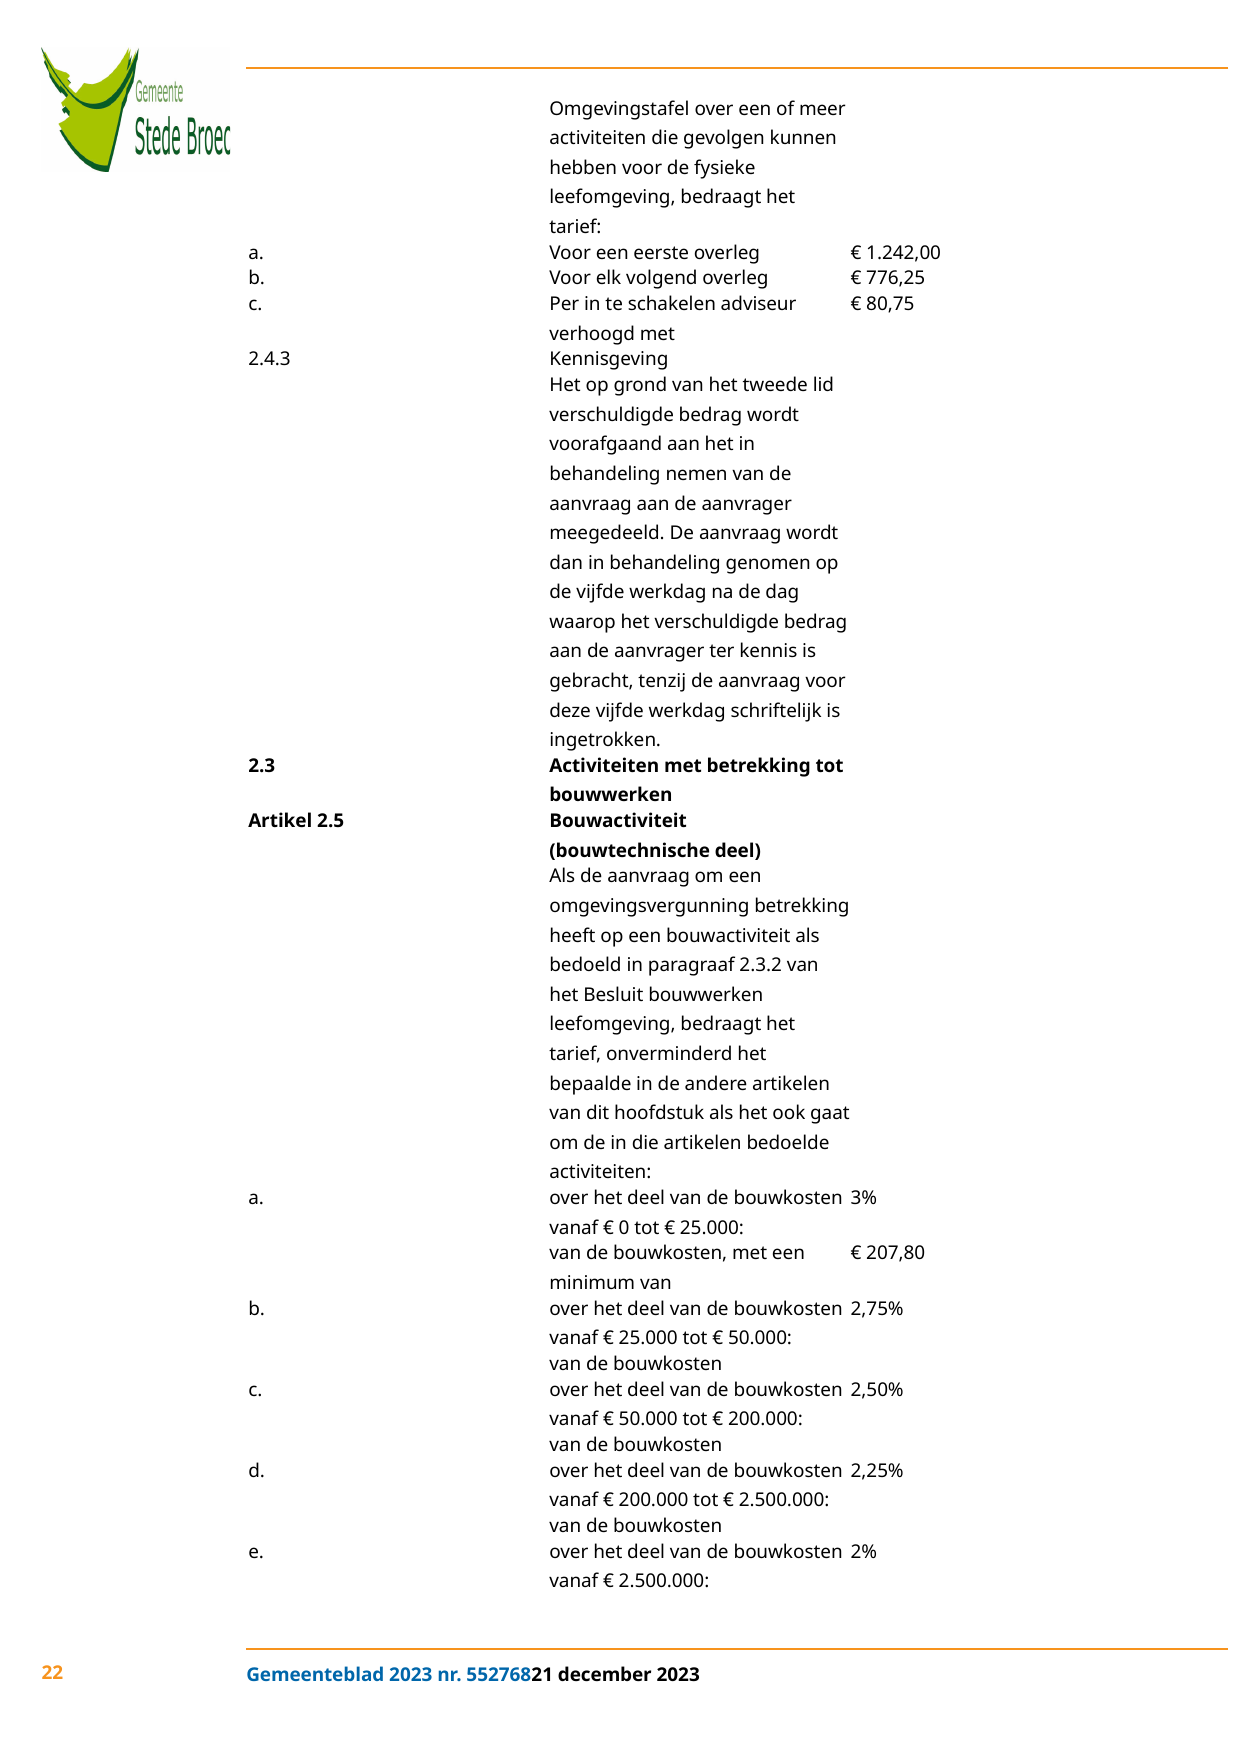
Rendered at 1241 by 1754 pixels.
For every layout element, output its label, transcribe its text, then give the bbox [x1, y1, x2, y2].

table_cell [850, 1431, 1152, 1457]
table_cell € 80,75 [850, 290, 1152, 346]
table_cell Omgevingstafel over een of meer activiteiten die gevolgen kunnen hebben voor de fysieke leefomgeving, bedraagt het tarief: [549, 95, 850, 239]
table_cell € 1.242,00 [850, 239, 1152, 264]
table_cell Per in te schakelen adviseur verhoogd met [549, 290, 850, 346]
table_cell [248, 1512, 549, 1538]
table_cell Voor een eerste overleg [549, 239, 850, 264]
table_cell 2% [850, 1538, 1152, 1593]
table_cell [850, 346, 1152, 371]
table_cell c. [248, 290, 549, 346]
table_cell [850, 1350, 1152, 1376]
table_cell d. [248, 1457, 549, 1512]
table_cell over het deel van de bouwkosten vanaf € 0 tot € 25.000: [549, 1184, 850, 1239]
table_cell over het deel van de bouwkosten vanaf € 2.500.000: [549, 1538, 850, 1593]
table_cell a. [248, 1184, 549, 1239]
table_cell Kennisgeving [549, 346, 850, 371]
table_cell van de bouwkosten [549, 1350, 850, 1376]
table_cell Activiteiten met betrekking tot bouwwerken [549, 752, 850, 807]
table_cell Voor elk volgend overleg [549, 265, 850, 290]
table_cell van de bouwkosten [549, 1431, 850, 1457]
table_cell [248, 95, 549, 239]
table_cell [248, 1240, 549, 1295]
table_cell 2,25% [850, 1457, 1152, 1512]
table_cell [850, 863, 1152, 1184]
table_cell over het deel van de bouwkosten vanaf € 200.000 tot € 2.500.000: [549, 1457, 850, 1512]
table_cell [248, 371, 549, 752]
table_cell [850, 808, 1152, 863]
table_cell € 776,25 [850, 265, 1152, 290]
table_cell c. [248, 1376, 549, 1431]
table_cell [248, 863, 549, 1184]
table_cell € 207,80 [850, 1240, 1152, 1295]
table_cell [850, 1512, 1152, 1538]
table_cell b. [248, 265, 549, 290]
table_cell 2,75% [850, 1295, 1152, 1350]
table_cell Artikel 2.5 [248, 808, 549, 863]
table_cell van de bouwkosten, met een minimum van [549, 1240, 850, 1295]
table_cell e. [248, 1538, 549, 1593]
table_cell Als de aanvraag om een omgevingsvergunning betrekking heeft op een bouwactiviteit als bedoeld in paragraaf 2.3.2 van het Besluit bouwwerken leefomgeving, bedraagt het tarief, onverminderd het bepaalde in de andere artikelen van dit hoofdstuk als het ook gaat om de in die artikelen bedoelde activiteiten: [549, 863, 850, 1184]
table_cell Bouwactiviteit (bouwtechnische deel) [549, 808, 850, 863]
table_cell [248, 1350, 549, 1376]
table_cell 3% [850, 1184, 1152, 1239]
table_cell van de bouwkosten [549, 1512, 850, 1538]
picture [41, 47, 231, 172]
table_cell 2.3 [248, 752, 549, 807]
table_cell Het op grond van het tweede lid verschuldigde bedrag wordt voorafgaand aan het in behandeling nemen van de aanvraag aan de aanvrager meegedeeld. De aanvraag wordt dan in behandeling genomen op de vijfde werkdag na de dag waarop het verschuldigde bedrag aan de aanvrager ter kennis is gebracht, tenzij de aanvraag voor deze vijfde werkdag schriftelijk is ingetrokken. [549, 371, 850, 752]
table_cell [248, 1431, 549, 1457]
table_cell over het deel van de bouwkosten vanaf € 50.000 tot € 200.000: [549, 1376, 850, 1431]
table_cell 2,50% [850, 1376, 1152, 1431]
table_cell b. [248, 1295, 549, 1350]
table_cell [850, 752, 1152, 807]
table_cell a. [248, 239, 549, 264]
table_cell 2.4.3 [248, 346, 549, 371]
table_cell over het deel van de bouwkosten vanaf € 25.000 tot € 50.000: [549, 1295, 850, 1350]
table_cell [850, 371, 1152, 752]
table_cell [850, 95, 1152, 239]
